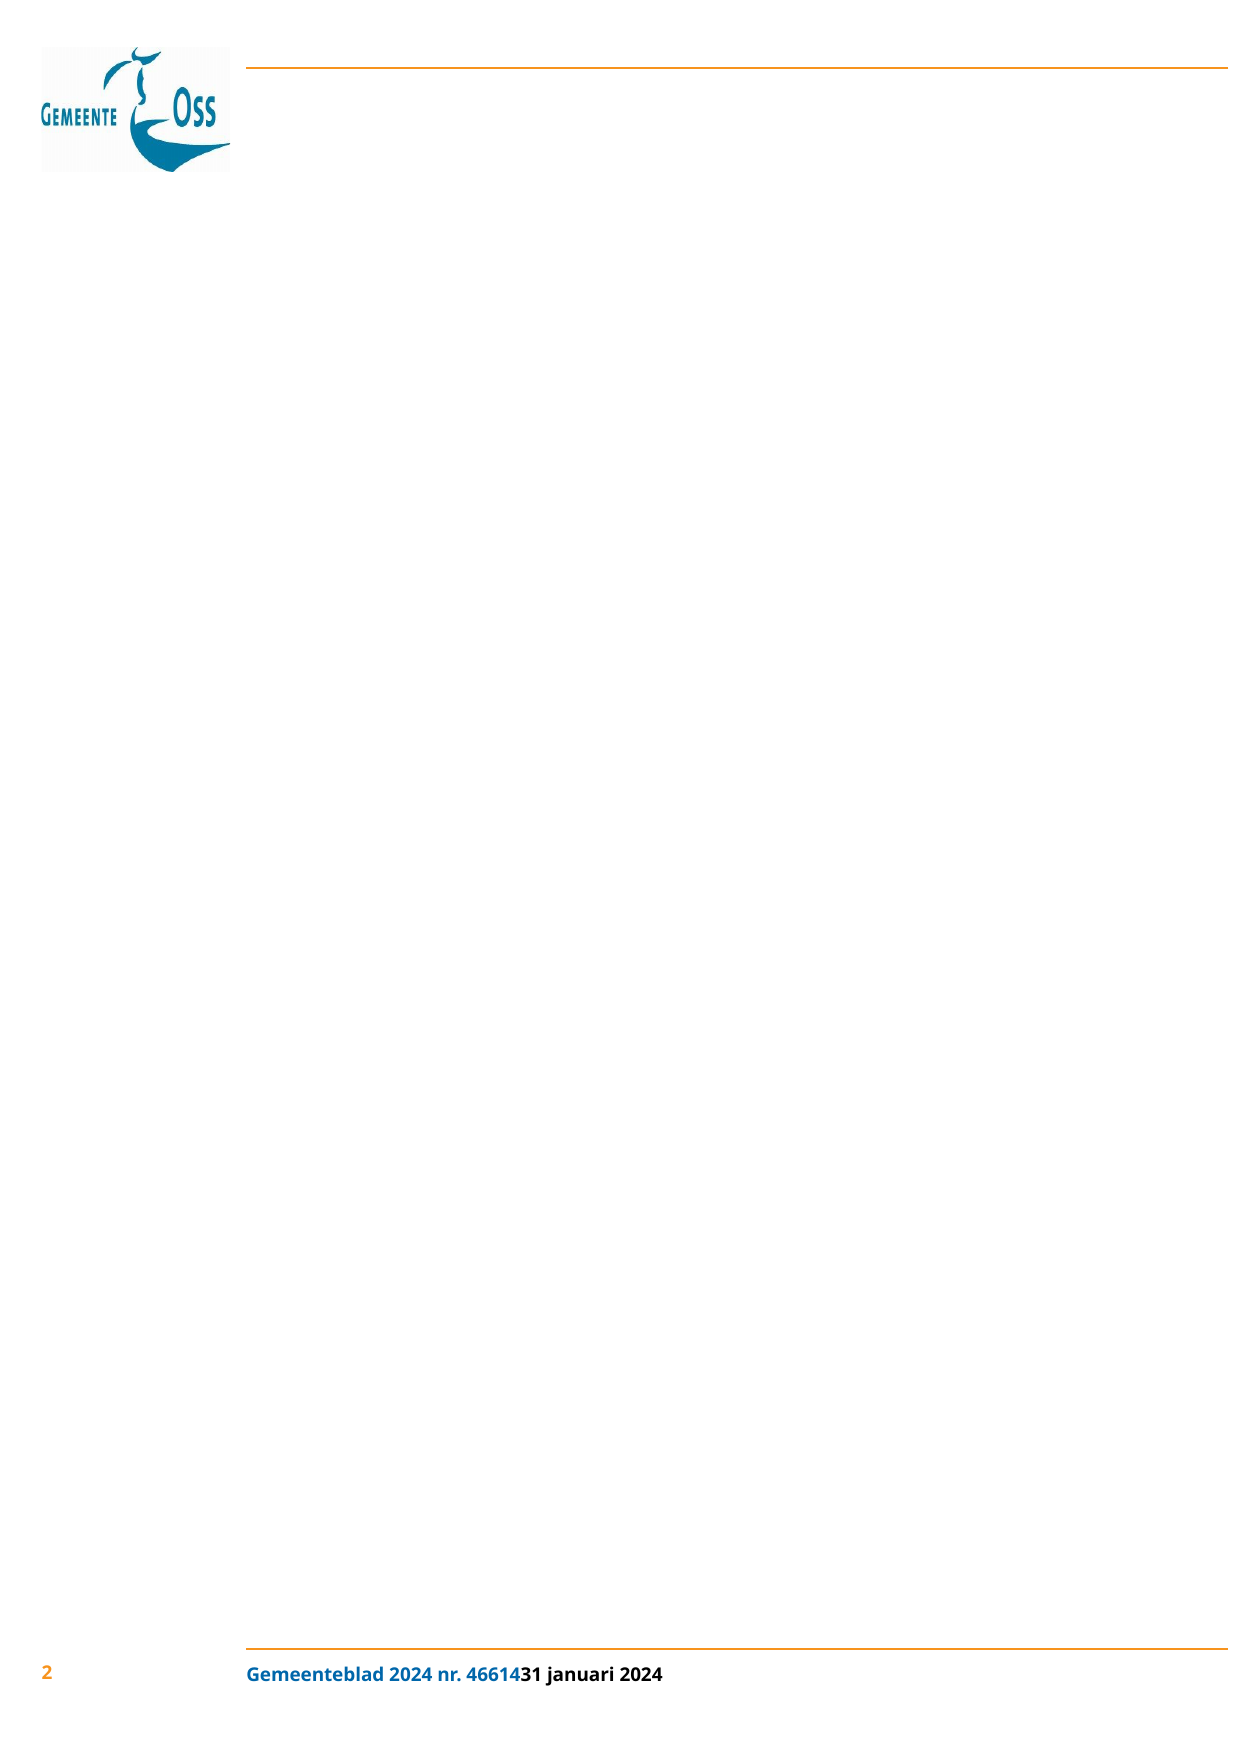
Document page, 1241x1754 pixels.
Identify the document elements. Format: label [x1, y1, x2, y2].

picture [41, 47, 231, 172]
